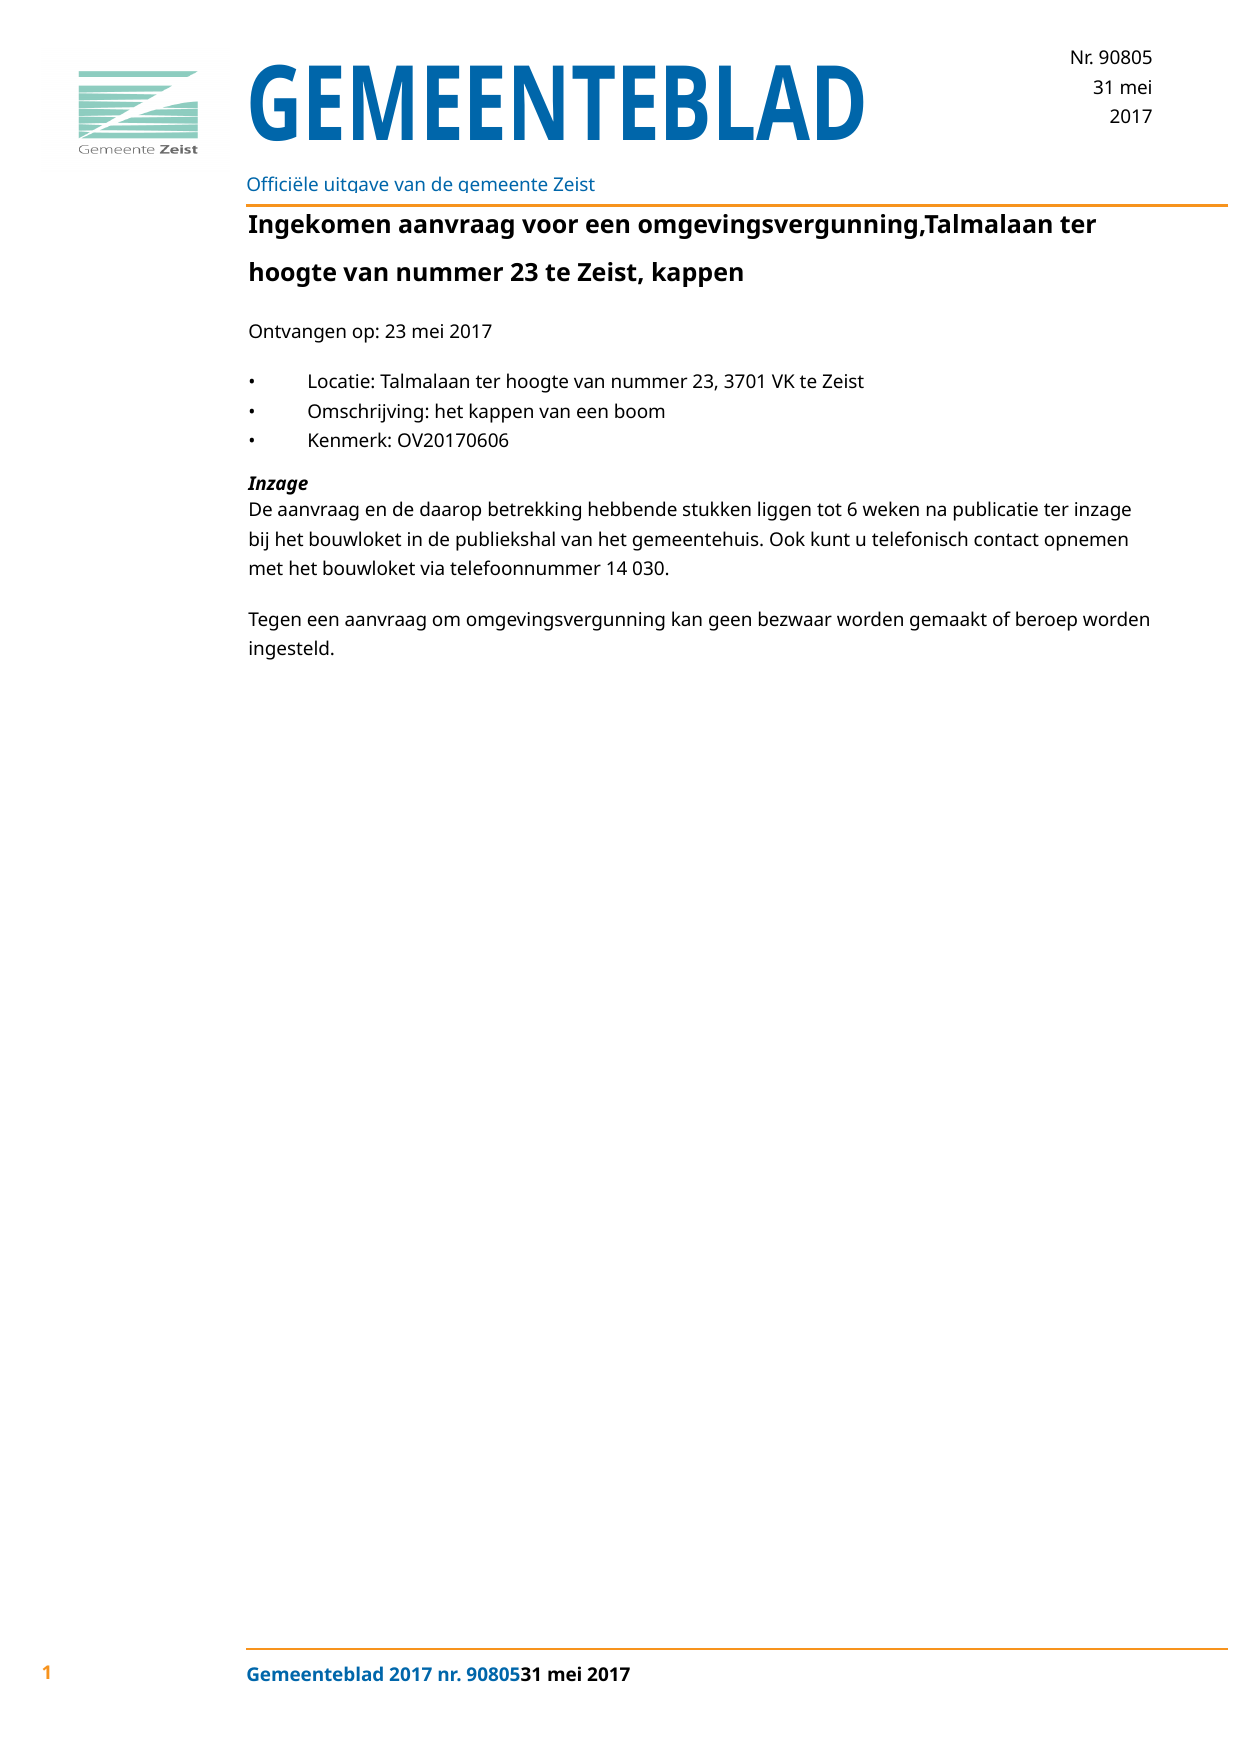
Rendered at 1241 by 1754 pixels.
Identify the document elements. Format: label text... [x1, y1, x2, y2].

list Kenmerk: OV20170606 [248, 427, 1152, 453]
text Inzage [248, 471, 1152, 496]
list Omschrijving: het kappen van een boom [248, 398, 1152, 424]
text Tegen een aanvraag om omgevingsvergunning kan geen bezwaar worden gemaakt of beroep worden ingesteld. [248, 606, 1152, 661]
text De aanvraag en de daarop betrekking hebbende stukken liggen tot 6 weken na publicatie ter inzage bij het bouwloket in de publiekshal van het gemeentehuis. Ook kunt u telefonisch contact opnemen met het bouwloket via telefoonnummer 14 030. [248, 496, 1152, 581]
text Ontvangen op: 23 mei 2017 [248, 318, 1152, 344]
picture [41, 47, 231, 172]
text Ingekomen aanvraag voor een omgevingsvergunning,Talmalaan ter hoogte van nummer 23 te Zeist, kappen [248, 207, 1152, 288]
list Locatie: Talmalaan ter hoogte van nummer 23, 3701 VK te Zeist [248, 368, 1152, 394]
